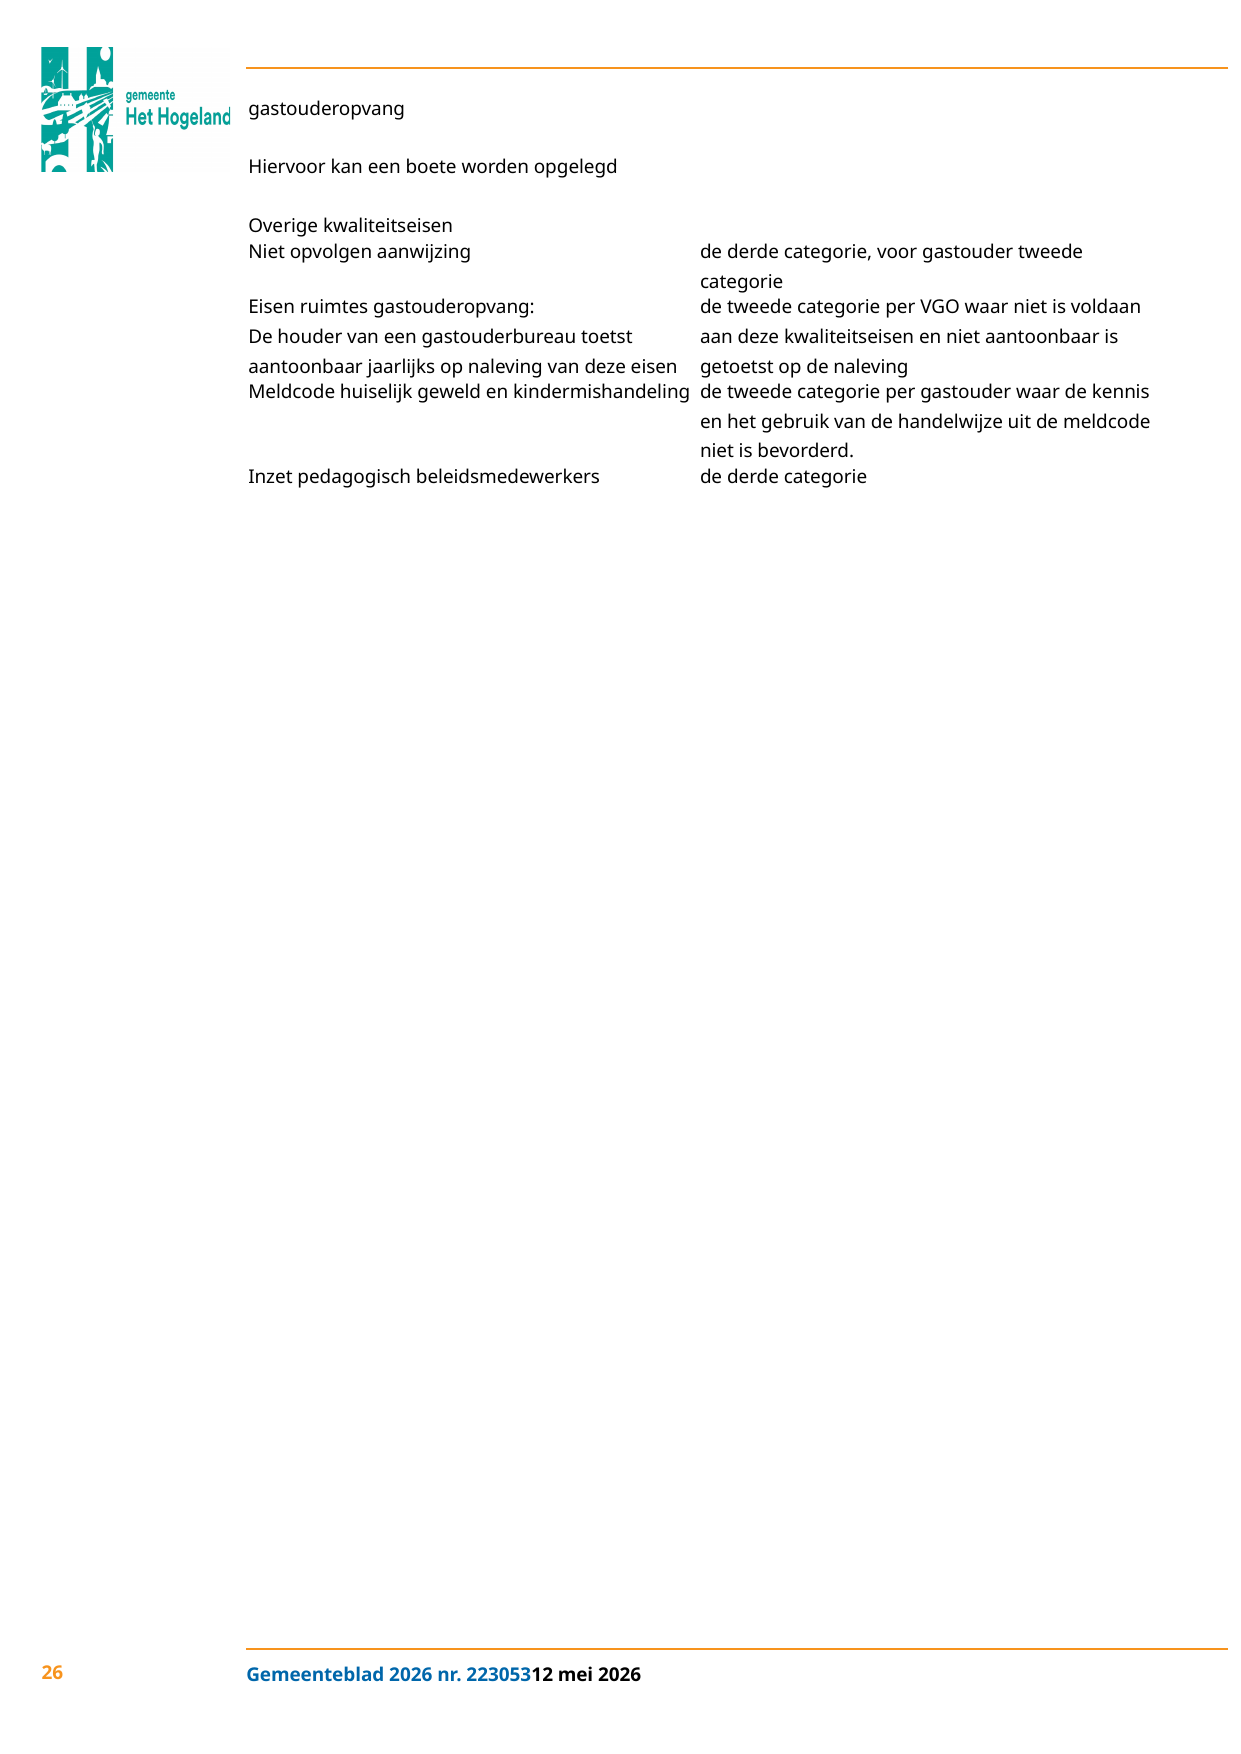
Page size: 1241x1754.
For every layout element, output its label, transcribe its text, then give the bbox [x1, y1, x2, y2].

table_cell de derde categorie, voor gastouder tweede categorie [700, 238, 1152, 294]
table_cell Eisen ruimtes gastouderopvang: De houder van een gastouderbureau toetst aantoonbaar jaarlijks op naleving van deze eisen [248, 294, 700, 378]
table_cell Meldcode huiselijk geweld en kindermishandeling [248, 379, 700, 463]
table_cell gastouderopvang [248, 95, 700, 121]
table_cell Niet opvolgen aanwijzing [248, 238, 700, 294]
table_cell de derde categorie [700, 464, 1152, 489]
table_cell [700, 95, 1152, 121]
table_cell Inzet pedagogisch beleidsmedewerkers [248, 464, 700, 489]
table_cell de tweede categorie per VGO waar niet is voldaan aan deze kwaliteitseisen en niet aantoonbaar is getoetst op de naleving [700, 294, 1152, 378]
table_cell de tweede categorie per gastouder waar de kennis en het gebruik van de handelwijze uit de meldcode niet is bevorderd. [700, 379, 1152, 463]
picture [41, 47, 231, 172]
table_header Overige kwaliteitseisen [248, 213, 1152, 238]
text Hiervoor kan een boete worden opgelegd [248, 153, 1152, 179]
